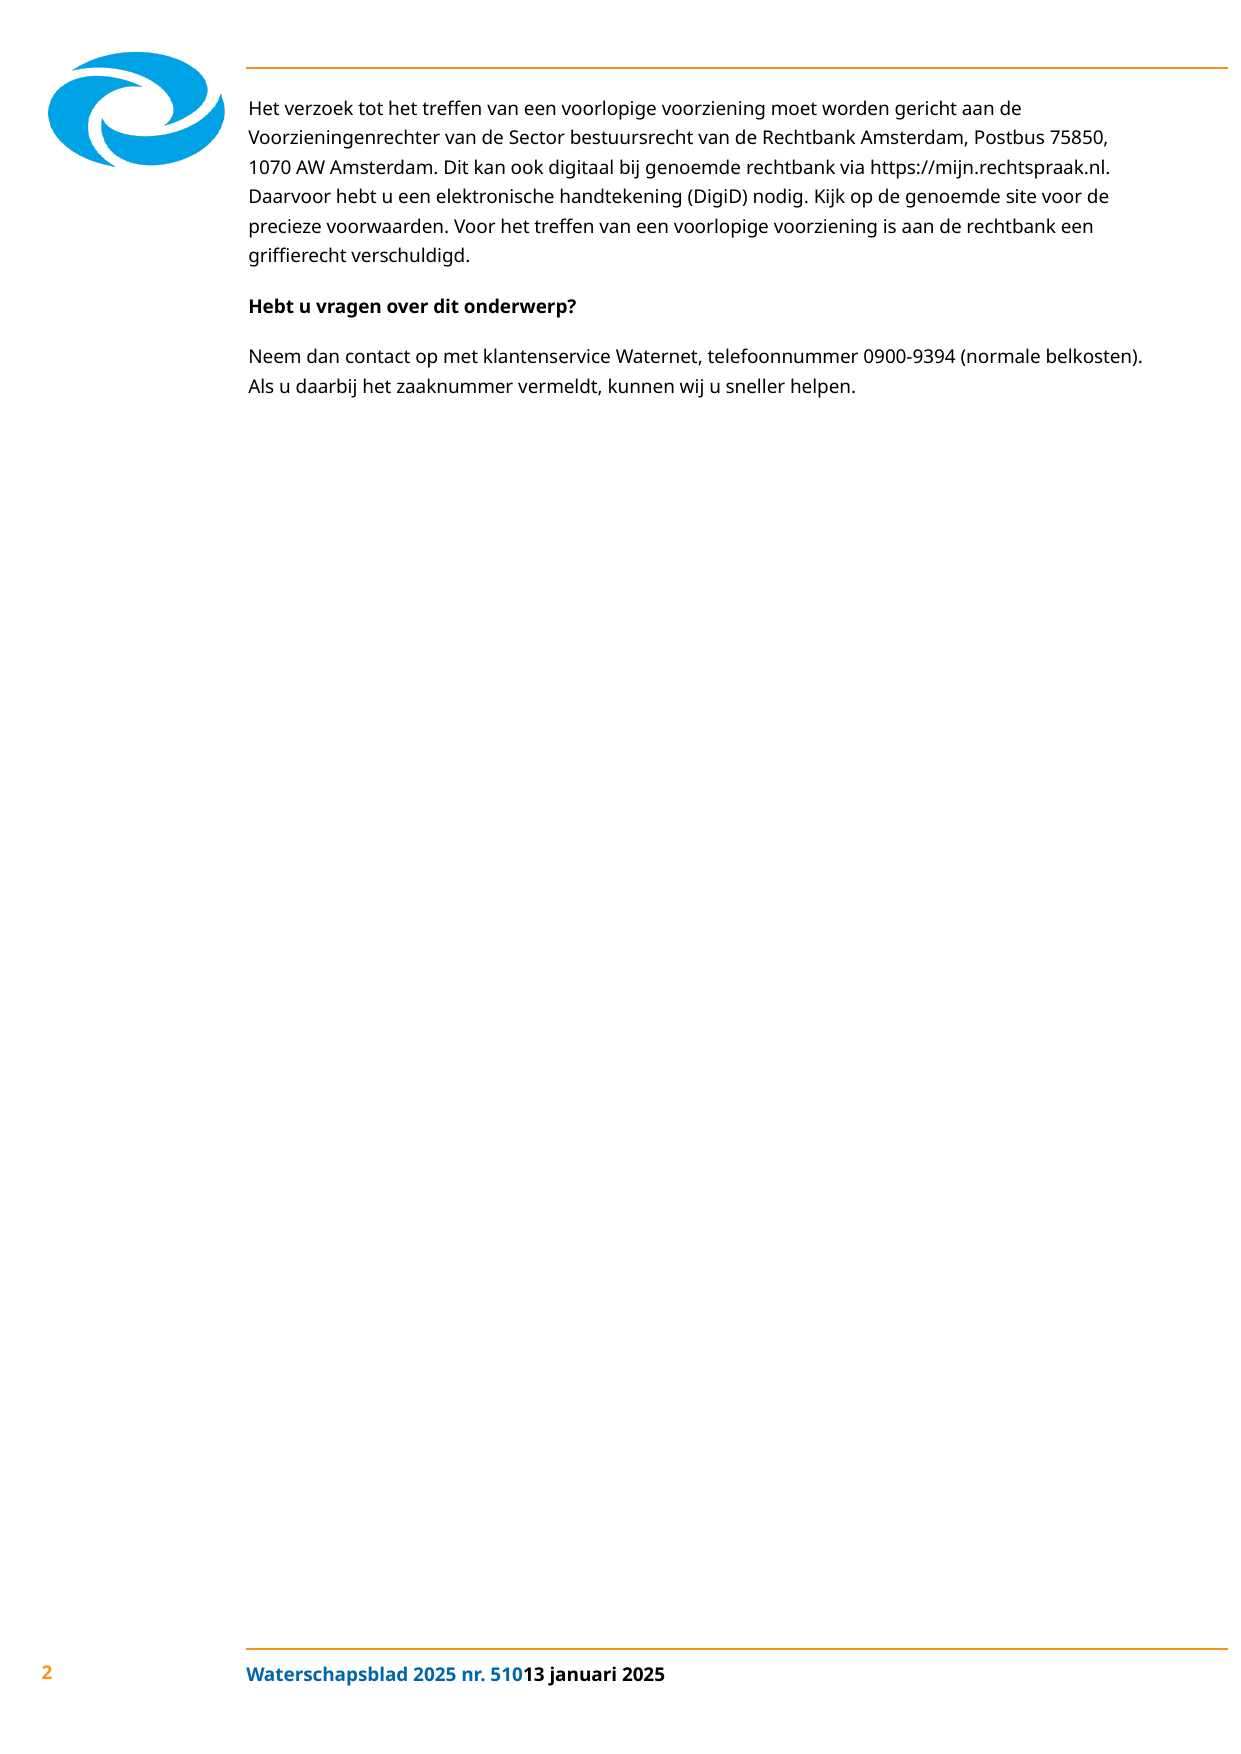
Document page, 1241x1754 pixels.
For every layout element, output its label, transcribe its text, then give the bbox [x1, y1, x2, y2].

text Hebt u vragen over dit onderwerp? [248, 293, 1152, 319]
text Het verzoek tot het treffen van een voorlopige voorziening moet worden gericht aan de Voorzieningenrechter van de Sector bestuursrecht van de Rechtbank Amsterdam, Postbus 75850, 1070 AW Amsterdam. Dit kan ook digitaal bij genoemde rechtbank via https://mijn.rechtspraak.nl. Daarvoor hebt u een elektronische handtekening (DigiD) nodig. Kijk op de genoemde site voor de precieze voorwaarden. Voor het treffen van een voorlopige voorziening is aan de rechtbank een griffierecht verschuldigd. [248, 95, 1152, 268]
text Neem dan contact op met klantenservice Waternet, telefoonnummer 0900-9394 (normale belkosten). Als u daarbij het zaaknummer vermeldt, kunnen wij u sneller helpen. [248, 343, 1152, 399]
picture [41, 47, 231, 172]
